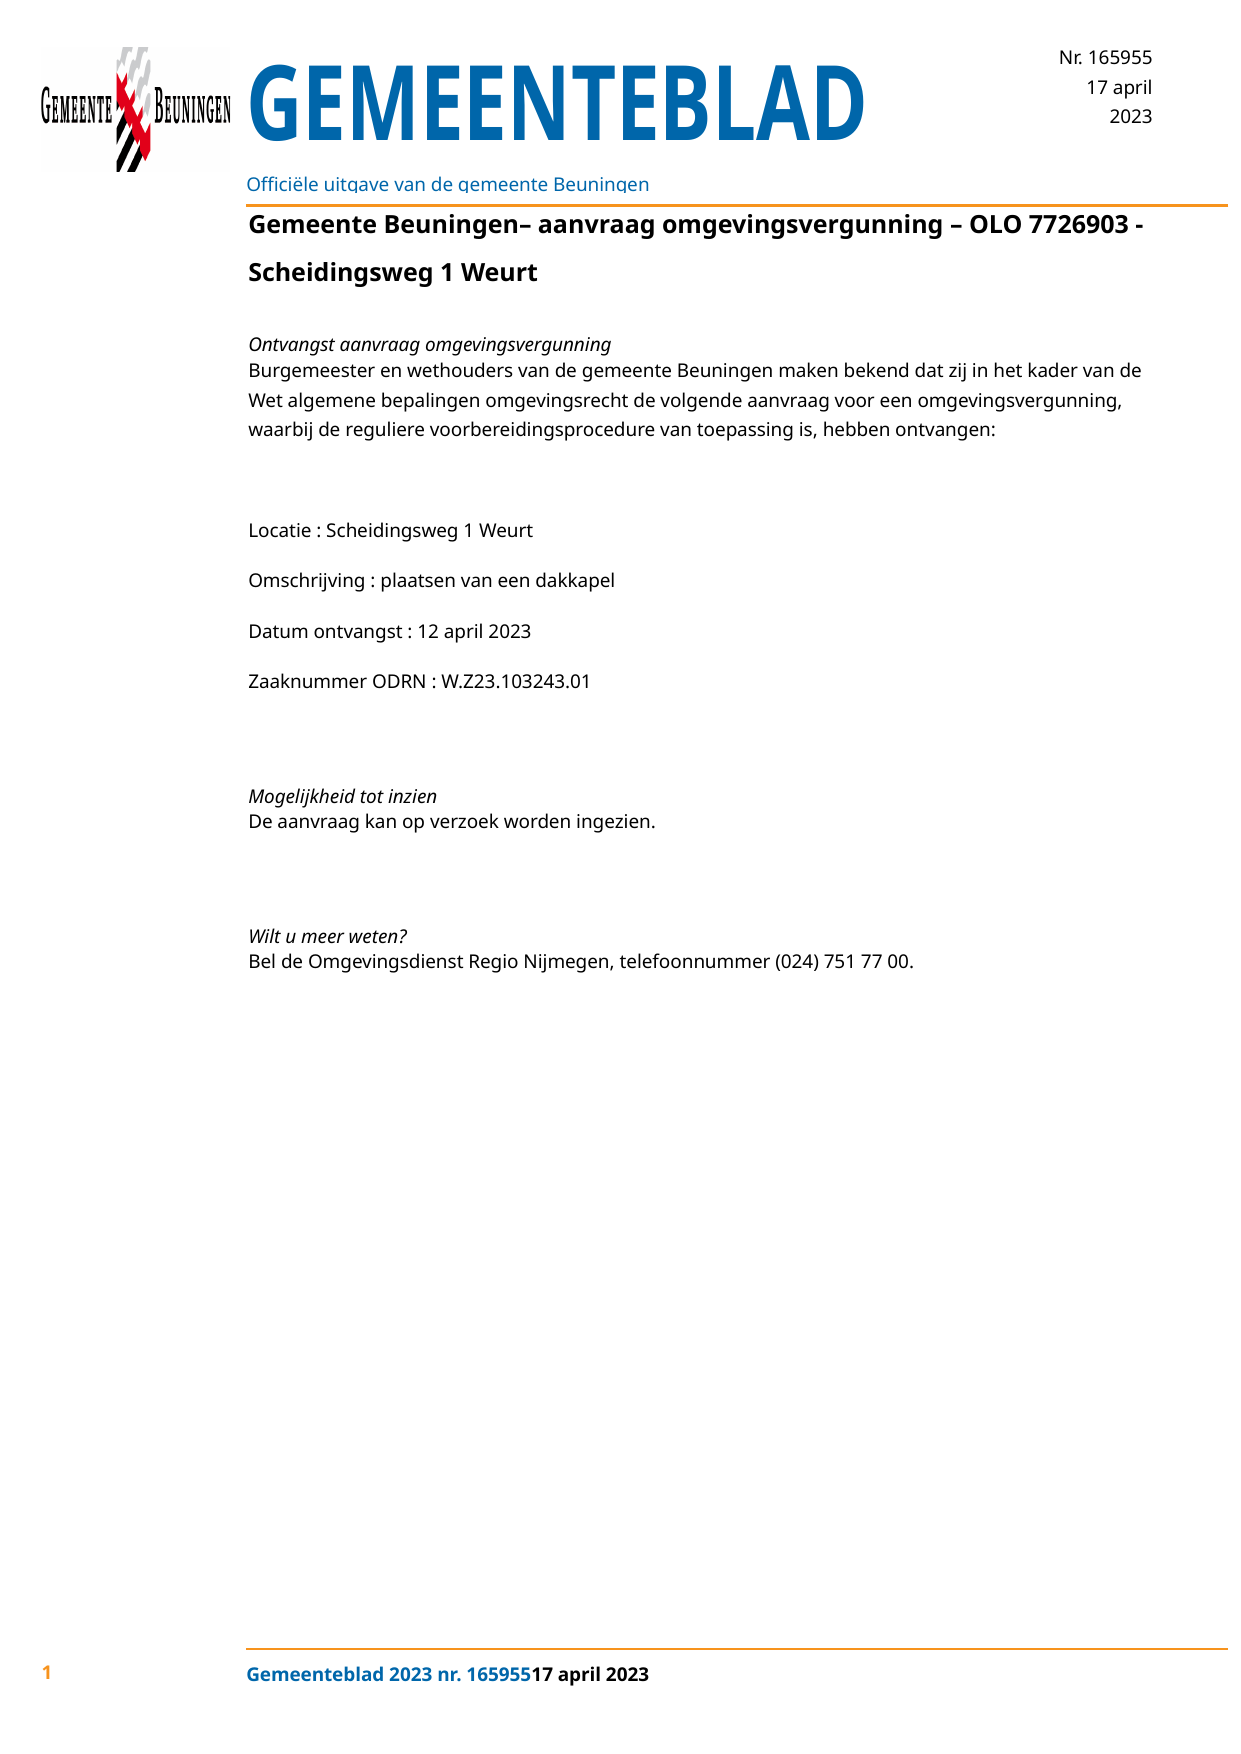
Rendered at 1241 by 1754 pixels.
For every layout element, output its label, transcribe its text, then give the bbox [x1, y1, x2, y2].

text De aanvraag kan op verzoek worden ingezien. [248, 808, 1152, 834]
text Zaaknummer ODRN : W.Z23.103243.01 [248, 668, 1152, 694]
text Gemeente Beuningen– aanvraag omgevingsvergunning – OLO 7726903 - Scheidingsweg 1 Weurt [248, 207, 1152, 288]
text Burgemeester en wethouders van de gemeente Beuningen maken bekend dat zij in het kader van de Wet algemene bepalingen omgevingsrecht de volgende aanvraag voor een omgevingsvergunning, waarbij de reguliere voorbereidingsprocedure van toepassing is, hebben ontvangen: [248, 357, 1152, 442]
text Ontvangst aanvraag omgevingsvergunning [248, 331, 1152, 357]
text Omschrijving : plaatsen van een dakkapel [248, 568, 1152, 593]
text Bel de Omgevingsdienst Regio Nijmegen, telefoonnummer (024) 751 77 00. [248, 949, 1152, 974]
text Mogelijkheid tot inzien [248, 783, 1152, 808]
text Datum ontvangst : 12 april 2023 [248, 618, 1152, 644]
picture [41, 47, 231, 172]
text Wilt u meer weten? [248, 923, 1152, 949]
text Locatie : Scheidingsweg 1 Weurt [248, 517, 1152, 543]
